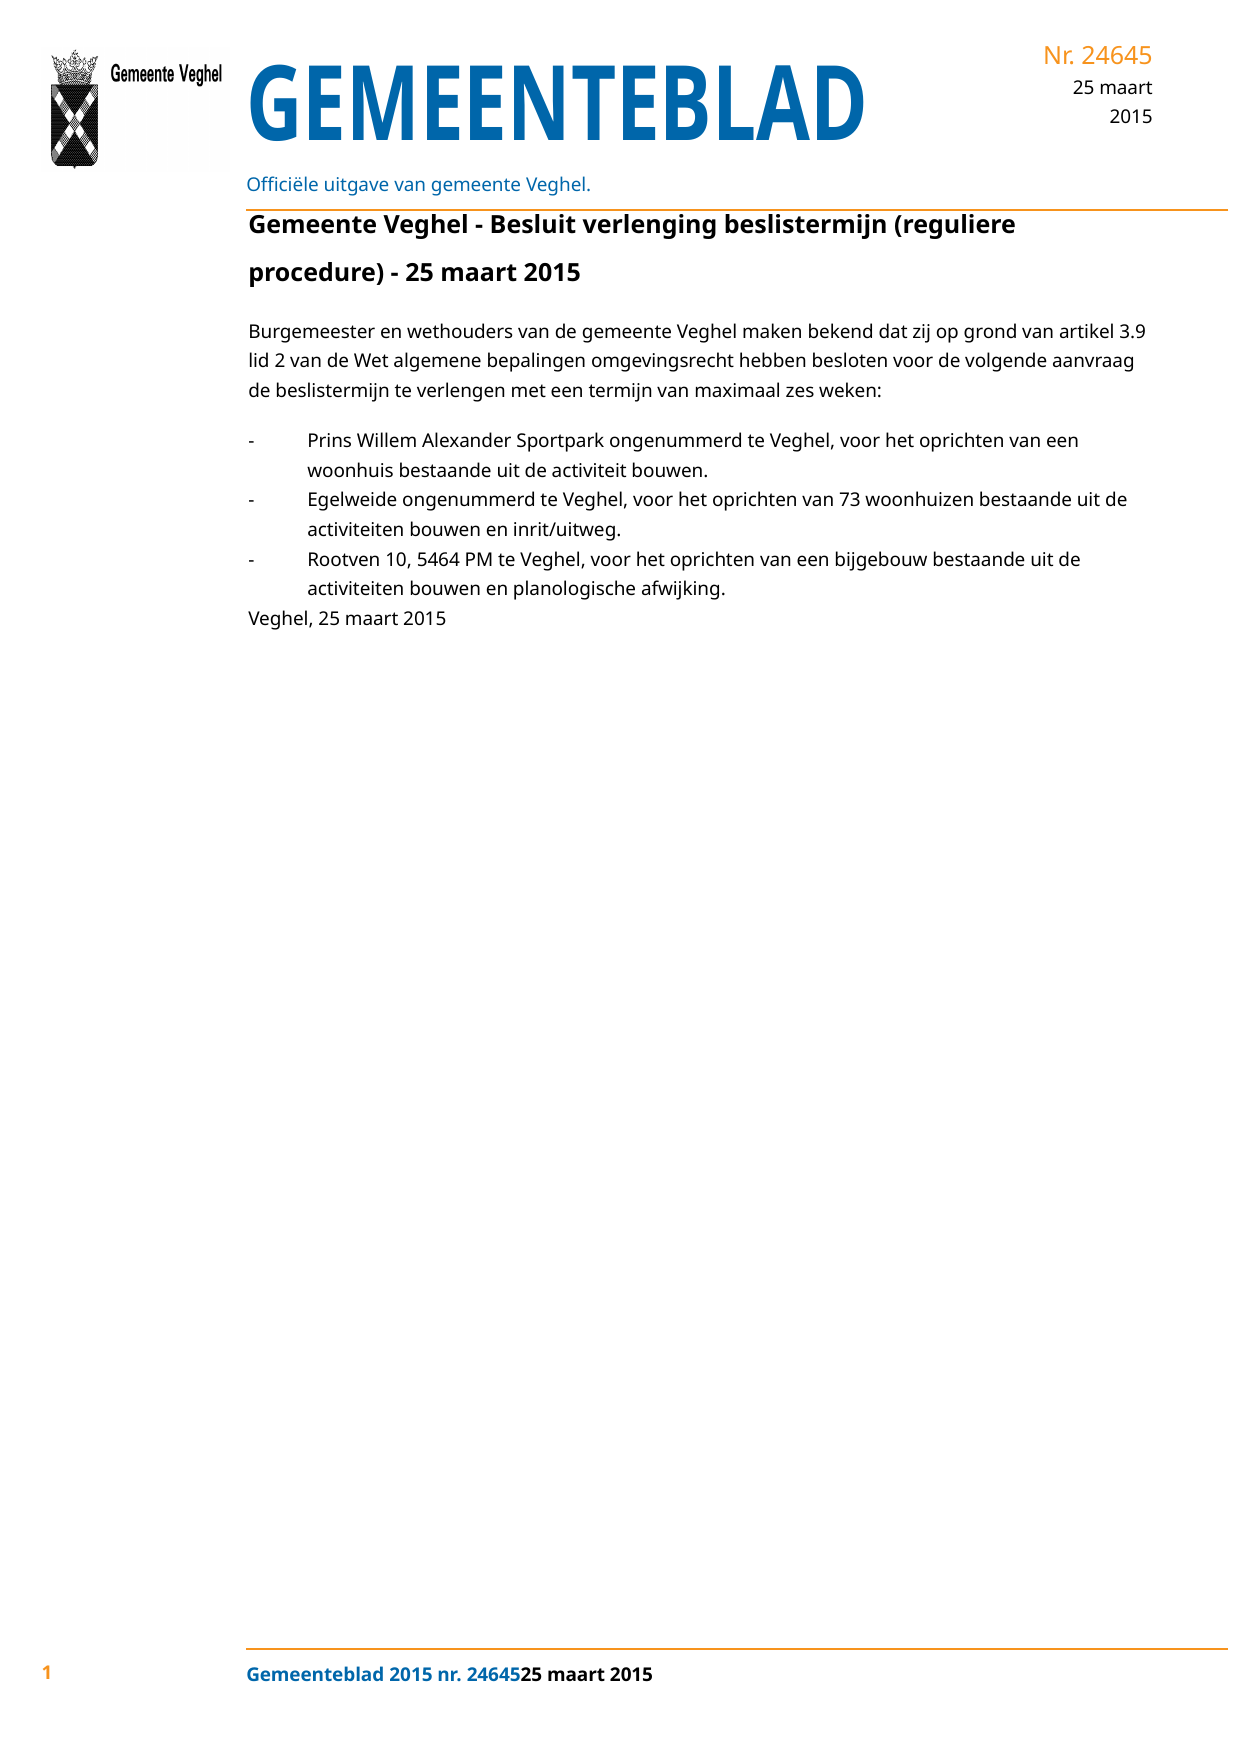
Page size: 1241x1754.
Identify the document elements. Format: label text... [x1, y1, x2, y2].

text Burgemeester en wethouders van de gemeente Veghel maken bekend dat zij op grond van artikel 3.9 lid 2 van de Wet algemene bepalingen omgevingsrecht hebben besloten voor de volgende aanvraag de beslistermijn te verlengen met een termijn van maximaal zes weken: [248, 318, 1152, 403]
list Prins Willem Alexander Sportpark ongenummerd te Veghel, voor het oprichten van een woonhuis bestaande uit de activiteit bouwen. [248, 427, 1152, 483]
picture [41, 47, 231, 172]
list Rootven 10, 5464 PM te Veghel, voor het oprichten van een bijgebouw bestaande uit de activiteiten bouwen en planologische afwijking. [248, 546, 1152, 601]
list Egelweide ongenummerd te Veghel, voor het oprichten van 73 woonhuizen bestaande uit de activiteiten bouwen en inrit/uitweg. [248, 487, 1152, 542]
text Gemeente Veghel - Besluit verlenging beslistermijn (reguliere procedure) - 25 maart 2015 [248, 211, 1152, 288]
text Veghel, 25 maart 2015 [248, 605, 1152, 631]
